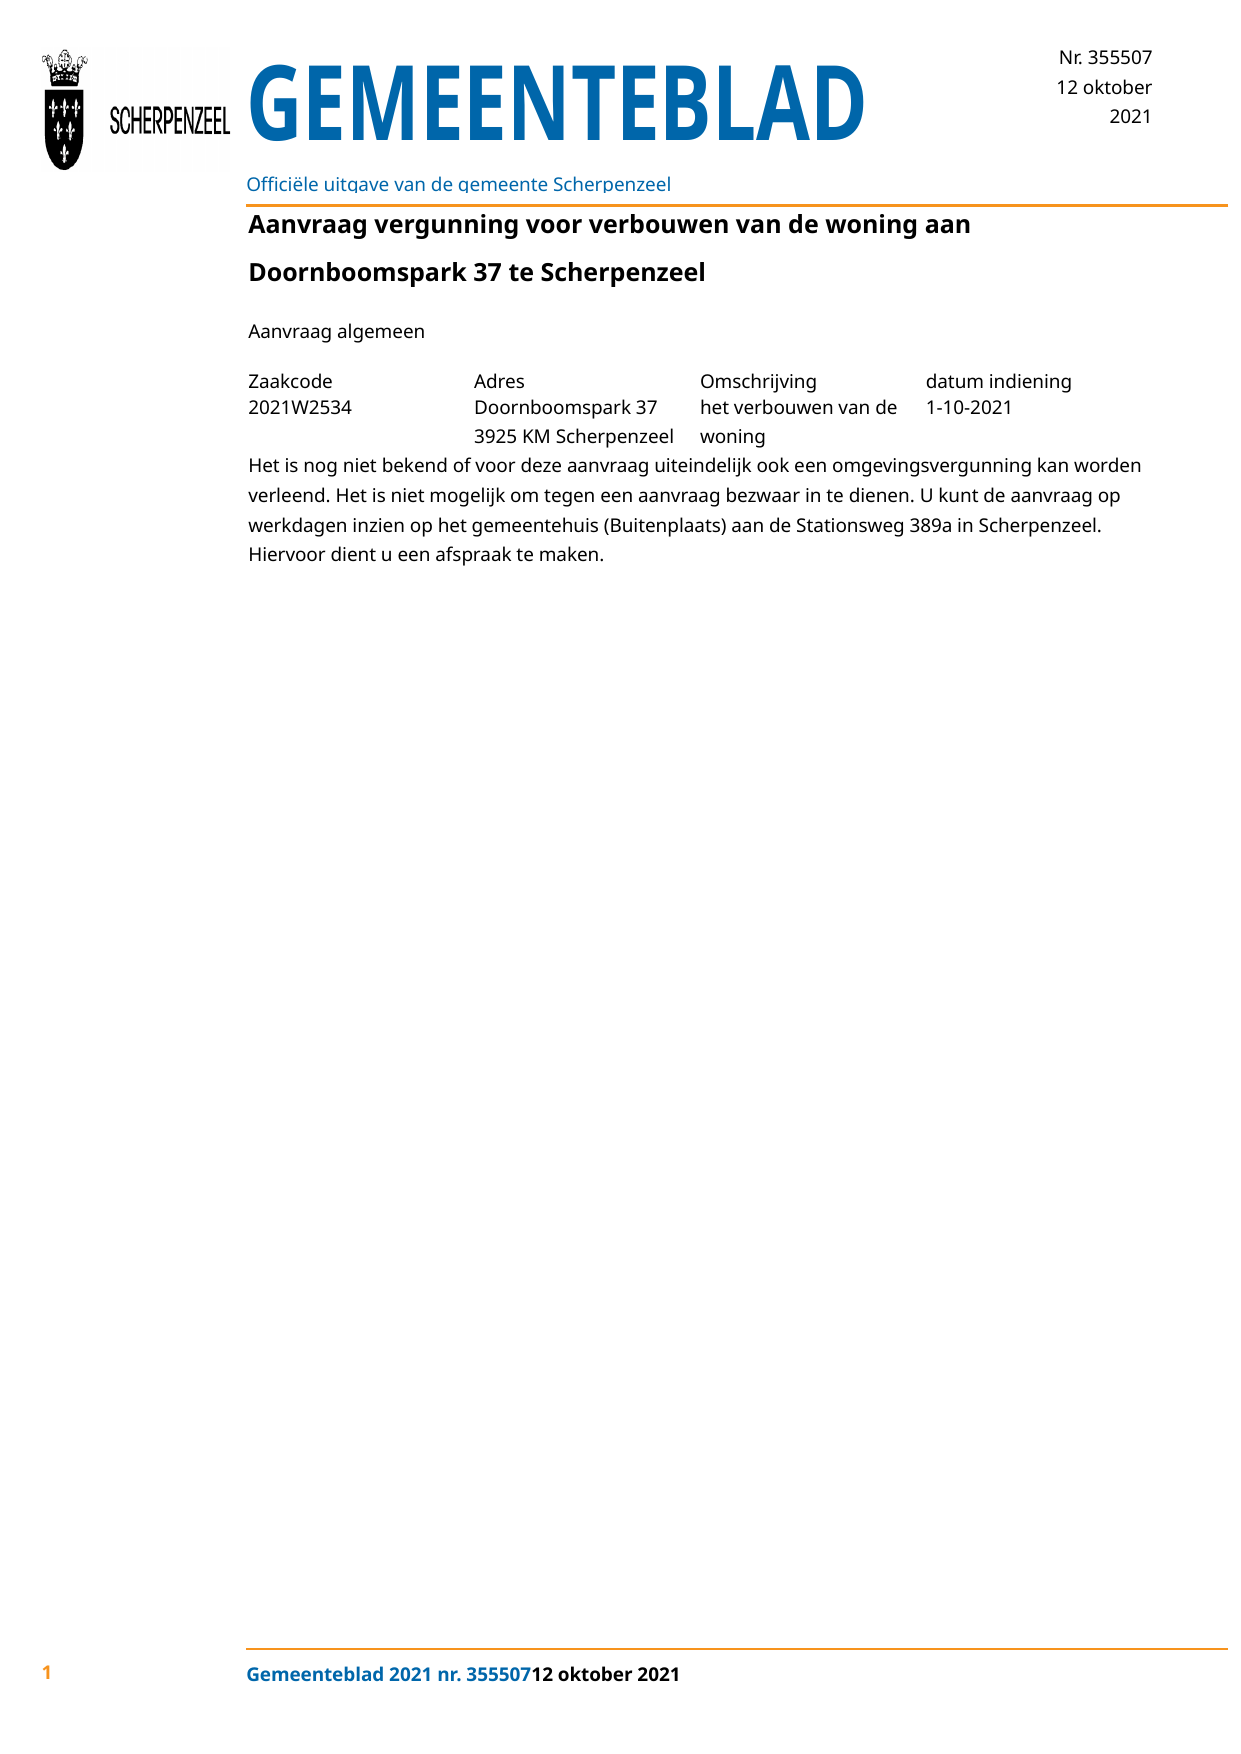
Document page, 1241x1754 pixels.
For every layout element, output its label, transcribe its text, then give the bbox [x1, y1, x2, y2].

table_header Zaakcode [248, 369, 474, 394]
table_cell het verbouwen van de woning [700, 394, 926, 449]
table_header Adres [474, 369, 700, 394]
text Aanvraag algemeen [248, 318, 1152, 344]
picture [41, 47, 231, 172]
table_cell Doornboomspark 37 3925 KM Scherpenzeel [474, 394, 700, 449]
table_header Omschrijving [700, 369, 926, 394]
text Aanvraag vergunning voor verbouwen van de woning aan Doornboomspark 37 te Scherpenzeel [248, 207, 1152, 288]
text Het is nog niet bekend of voor deze aanvraag uiteindelijk ook een omgevingsvergunning kan worden verleend. Het is niet mogelijk om tegen een aanvraag bezwaar in te dienen. U kunt de aanvraag op werkdagen inzien op het gemeentehuis (Buitenplaats) aan de Stationsweg 389a in Scherpenzeel. Hiervoor dient u een afspraak te maken. [248, 453, 1152, 567]
table_header datum indiening [926, 369, 1152, 394]
table_cell 1-10-2021 [926, 394, 1152, 449]
table_cell 2021W2534 [248, 394, 474, 449]
